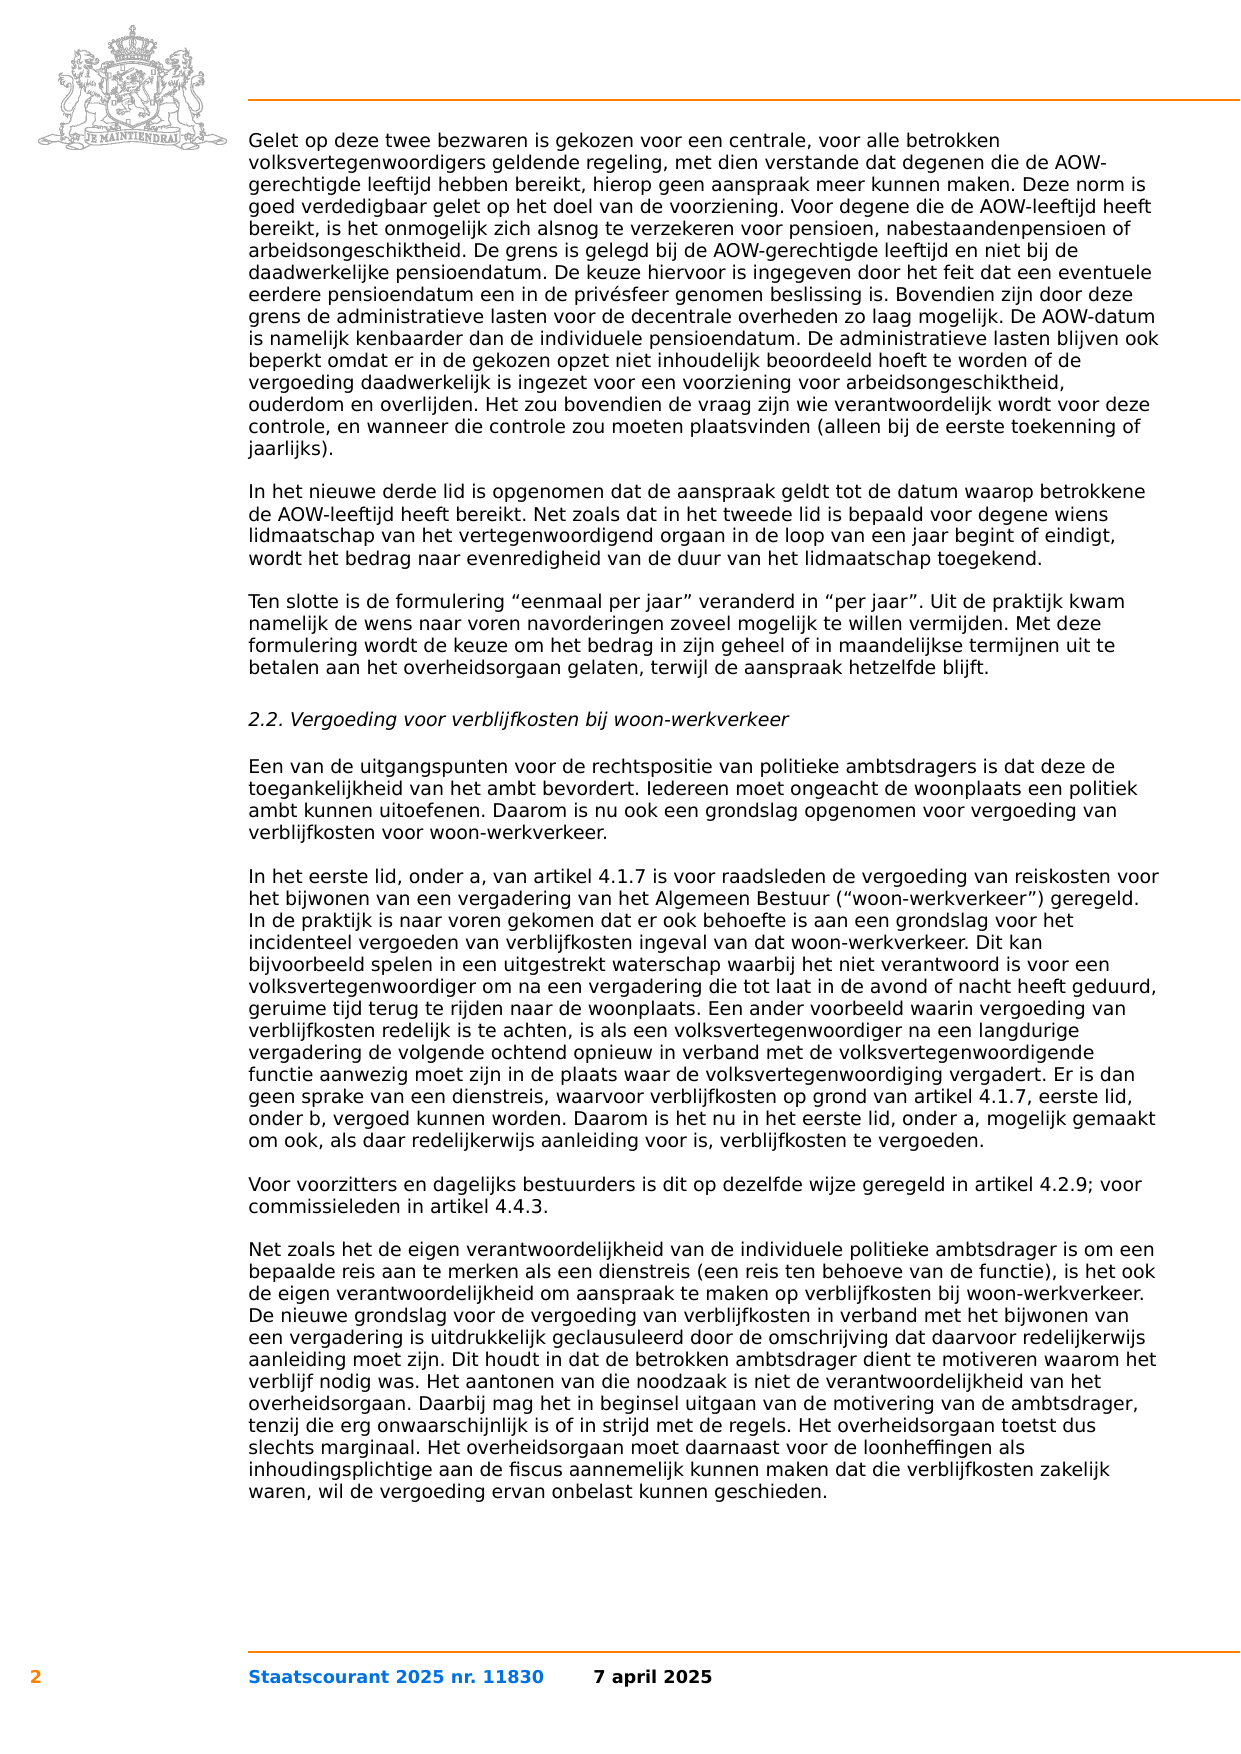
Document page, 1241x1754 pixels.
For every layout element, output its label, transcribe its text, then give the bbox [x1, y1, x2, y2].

text Ten slotte is de formulering “eenmaal per jaar” veranderd in “per jaar”. Uit de praktijk kwam namelijk de wens naar voren navorderingen zoveel mogelijk te willen vermijden. Met deze formulering wordt de keuze om het bedrag in zijn geheel of in maandelijkse termijnen uit te betalen aan het overheidsorgaan gelaten, terwijl de aanspraak hetzelfde blijft. [248, 591, 1163, 679]
text Gelet op deze twee bezwaren is gekozen voor een centrale, voor alle betrokken volksvertegenwoordigers geldende regeling, met dien verstande dat degenen die de AOW-gerechtigde leeftijd hebben bereikt, hierop geen aanspraak meer kunnen maken. Deze norm is goed verdedigbaar gelet op het doel van de voorziening. Voor degene die de AOW-leeftijd heeft bereikt, is het onmogelijk zich alsnog te verzekeren voor pensioen, nabestaandenpensioen of arbeidsongeschiktheid. De grens is gelegd bij de AOW-gerechtigde leeftijd en niet bij de daadwerkelijke pensioendatum. De keuze hiervoor is ingegeven door het feit dat een eventuele eerdere pensioendatum een in de privésfeer genomen beslissing is. Bovendien zijn door deze grens de administratieve lasten voor de decentrale overheden zo laag mogelijk. De AOW-datum is namelijk kenbaarder dan de individuele pensioendatum. De administratieve lasten blijven ook beperkt omdat er in de gekozen opzet niet inhoudelijk beoordeeld hoeft te worden of de vergoeding daadwerkelijk is ingezet voor een voorziening voor arbeidsongeschiktheid, ouderdom en overlijden. Het zou bovendien de vraag zijn wie verantwoordelijk wordt voor deze controle, en wanneer die controle zou moeten plaatsvinden (alleen bij de eerste toekenning of jaarlijks). [248, 130, 1163, 459]
text Voor voorzitters en dagelijks bestuurders is dit op dezelfde wijze geregeld in artikel 4.2.9; voor commissieleden in artikel 4.4.3. [248, 1173, 1163, 1217]
text Een van de uitgangspunten voor de rechtspositie van politieke ambtsdragers is dat deze de toegankelijkheid van het ambt bevordert. Iedereen moet ongeacht de woonplaats een politiek ambt kunnen uitoefenen. Daarom is nu ook een grondslag opgenomen voor vergoeding van verblijfkosten voor woon-werkverkeer. [248, 756, 1163, 844]
subtitle 2.2. Vergoeding voor verblijfkosten bij woon-werkverkeer [248, 709, 1163, 731]
picture [38, 25, 227, 150]
text In het eerste lid, onder a, van artikel 4.1.7 is voor raadsleden de vergoeding van reiskosten voor het bijwonen van een vergadering van het Algemeen Bestuur (“woon-werkverkeer”) geregeld. In de praktijk is naar voren gekomen dat er ook behoefte is aan een grondslag voor het incidenteel vergoeden van verblijfkosten ingeval van dat woon-werkverkeer. Dit kan bijvoorbeeld spelen in een uitgestrekt waterschap waarbij het niet verantwoord is voor een volksvertegenwoordiger om na een vergadering die tot laat in de avond of nacht heeft geduurd, geruime tijd terug te rijden naar de woonplaats. Een ander voorbeeld waarin vergoeding van verblijfkosten redelijk is te achten, is als een volksvertegenwoordiger na een langdurige vergadering de volgende ochtend opnieuw in verband met de volksvertegenwoordigende functie aanwezig moet zijn in de plaats waar de volksvertegenwoordiging vergadert. Er is dan geen sprake van een dienstreis, waarvoor verblijfkosten op grond van artikel 4.1.7, eerste lid, onder b, vergoed kunnen worden. Daarom is het nu in het eerste lid, onder a, mogelijk gemaakt om ook, als daar redelijkerwijs aanleiding voor is, verblijfkosten te vergoeden. [248, 866, 1163, 1152]
text In het nieuwe derde lid is opgenomen dat de aanspraak geldt tot de datum waarop betrokkene de AOW-leeftijd heeft bereikt. Net zoals dat in het tweede lid is bepaald voor degene wiens lidmaatschap van het vertegenwoordigend orgaan in de loop van een jaar begint of eindigt, wordt het bedrag naar evenredigheid van de duur van het lidmaatschap toegekend. [248, 481, 1163, 569]
text Net zoals het de eigen verantwoordelijkheid van de individuele politieke ambtsdrager is om een bepaalde reis aan te merken als een dienstreis (een reis ten behoeve van de functie), is het ook de eigen verantwoordelijkheid om aanspraak te maken op verblijfkosten bij woon-werkverkeer. De nieuwe grondslag voor de vergoeding van verblijfkosten in verband met het bijwonen van een vergadering is uitdrukkelijk geclausuleerd door de omschrijving dat daarvoor redelijkerwijs aanleiding moet zijn. Dit houdt in dat de betrokken ambtsdrager dient te motiveren waarom het verblijf nodig was. Het aantonen van die noodzaak is niet de verantwoordelijkheid van het overheidsorgaan. Daarbij mag het in beginsel uitgaan van de motivering van de ambtsdrager, tenzij die erg onwaarschijnlijk is of in strijd met de regels. Het overheidsorgaan toetst dus slechts marginaal. Het overheidsorgaan moet daarnaast voor de loonheffingen als inhoudingsplichtige aan de fiscus aannemelijk kunnen maken dat die verblijfkosten zakelijk waren, wil de vergoeding ervan onbelast kunnen geschieden. [248, 1239, 1163, 1503]
